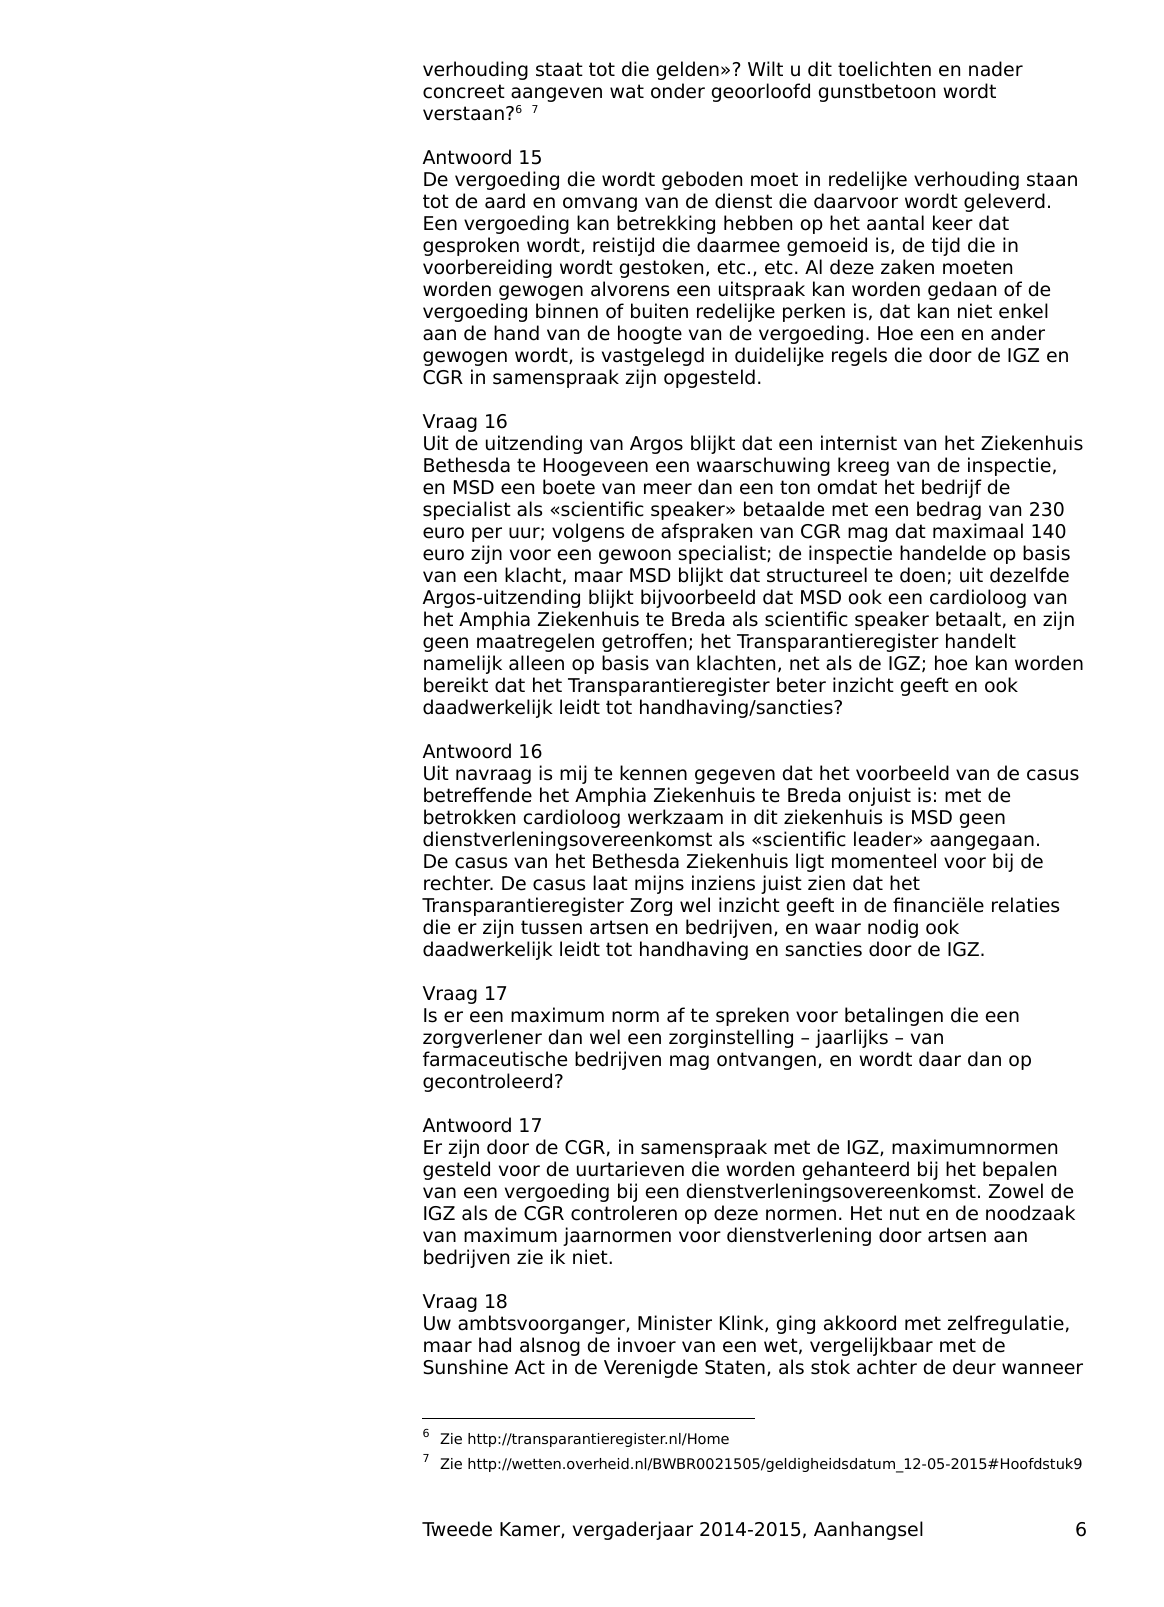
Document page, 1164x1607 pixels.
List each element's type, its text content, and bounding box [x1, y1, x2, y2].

text Uit de uitzending van Argos blijkt dat een internist van het Ziekenhuis Bethesda te Hoogeveen een waarschuwing kreeg van de inspectie, en MSD een boete van meer dan een ton omdat het bedrijf de specialist als «scientific speaker» betaalde met een bedrag van 230 euro per uur; volgens de afspraken van CGR mag dat maximaal 140 euro zijn voor een gewoon specialist; de inspectie handelde op basis van een klacht, maar MSD blijkt dat structureel te doen; uit dezelfde Argos-uitzending blijkt bijvoorbeeld dat MSD ook een cardioloog van het Amphia Ziekenhuis te Breda als scientific speaker betaalt, en zijn geen maatregelen getroffen; het Transparantieregister handelt namelijk alleen op basis van klachten, net als de IGZ; hoe kan worden bereikt dat het Transparantieregister beter inzicht geeft en ook daadwerkelijk leidt tot handhaving/sancties? [422, 433, 1087, 719]
text Vraag 16 [422, 411, 1087, 433]
text Antwoord 15 [422, 147, 1087, 169]
text verhouding staat tot die gelden»? Wilt u dit toelichten en nader concreet aangeven wat onder geoorloofd gunstbetoon wordt verstaan? [422, 59, 1087, 125]
text Antwoord 16 [422, 741, 1087, 763]
text Uit navraag is mij te kennen gegeven dat het voorbeeld van de casus betreffende het Amphia Ziekenhuis te Breda onjuist is: met de betrokken cardioloog werkzaam in dit ziekenhuis is MSD geen dienstverleningsovereenkomst als «scientific leader» aangegaan. [422, 763, 1087, 851]
text Antwoord 17 [422, 1115, 1087, 1137]
text Er zijn door de CGR, in samenspraak met de IGZ, maximumnormen gesteld voor de uurtarieven die worden gehanteerd bij het bepalen van een vergoeding bij een dienstverleningsovereenkomst. Zowel de IGZ als de CGR controleren op deze normen. Het nut en de noodzaak van maximum jaarnormen voor dienstverlening door artsen aan bedrijven zie ik niet. [422, 1137, 1087, 1269]
text Is er een maximum norm af te spreken voor betalingen die een zorgverlener dan wel een zorginstelling – jaarlijks – van farmaceutische bedrijven mag ontvangen, en wordt daar dan op gecontroleerd? [422, 1005, 1087, 1093]
text De casus van het Bethesda Ziekenhuis ligt momenteel voor bij de rechter. De casus laat mijns inziens juist zien dat het Transparantieregister Zorg wel inzicht geeft in de financiële relaties die er zijn tussen artsen en bedrijven, en waar nodig ook daadwerkelijk leidt tot handhaving en sancties door de IGZ. [422, 851, 1087, 961]
text De vergoeding die wordt geboden moet in redelijke verhouding staan tot de aard en omvang van de dienst die daarvoor wordt geleverd. Een vergoeding kan betrekking hebben op het aantal keer dat gesproken wordt, reistijd die daarmee gemoeid is, de tijd die in voorbereiding wordt gestoken, etc., etc. Al deze zaken moeten worden gewogen alvorens een uitspraak kan worden gedaan of de vergoeding binnen of buiten redelijke perken is, dat kan niet enkel aan de hand van de hoogte van de vergoeding. Hoe een en ander gewogen wordt, is vastgelegd in duidelijke regels die door de IGZ en CGR in samenspraak zijn opgesteld. [422, 169, 1087, 389]
text Vraag 17 [422, 983, 1087, 1005]
text Zie http://transparantieregister.nl/Home [422, 1427, 1087, 1449]
text Uw ambtsvoorganger, Minister Klink, ging akkoord met zelfregulatie, maar had alsnog de invoer van een wet, vergelijkbaar met de Sunshine Act in de Verenigde Staten, als stok achter de deur wanneer [422, 1313, 1087, 1379]
text Zie http://wetten.overheid.nl/BWBR0021505/geldigheidsdatum_12-05-2015#Hoofdstuk9 [422, 1452, 1087, 1474]
text Vraag 18 [422, 1291, 1087, 1313]
